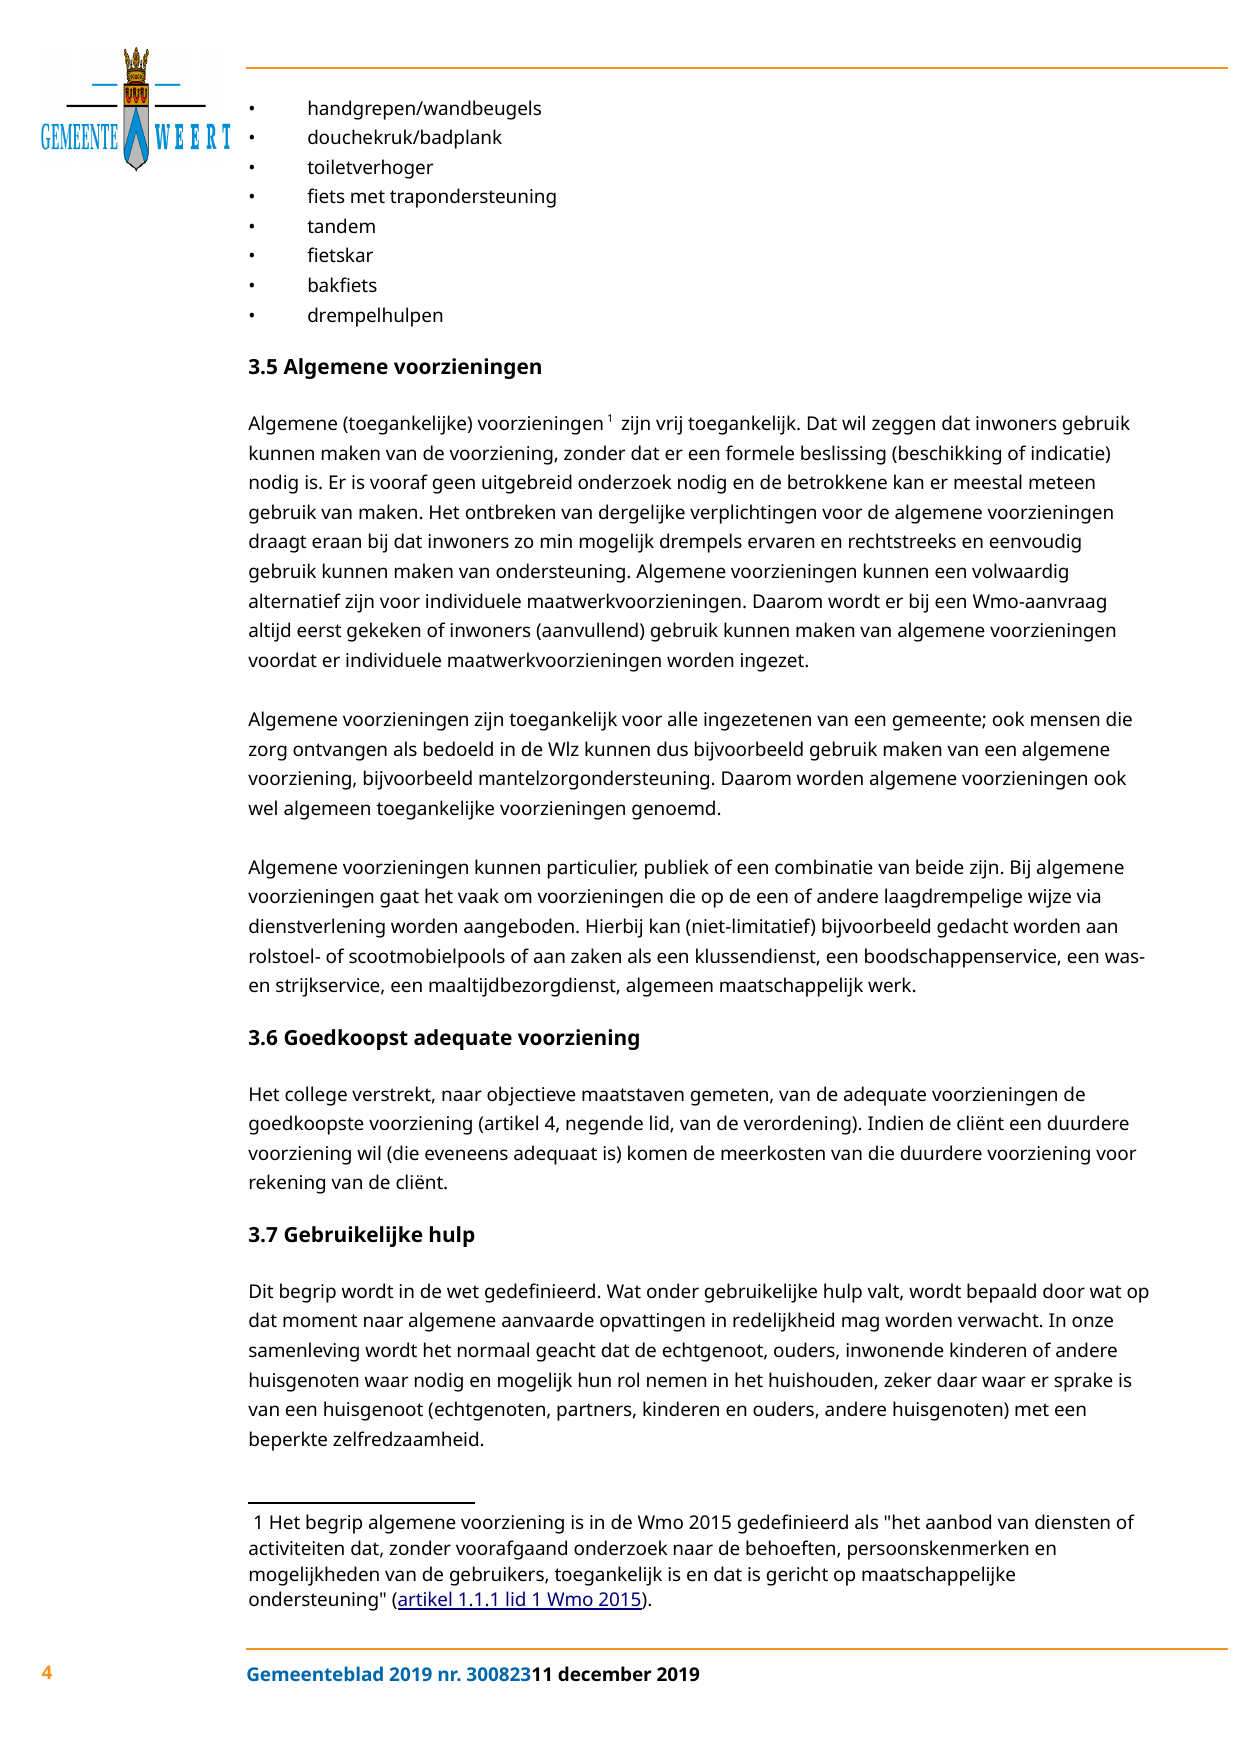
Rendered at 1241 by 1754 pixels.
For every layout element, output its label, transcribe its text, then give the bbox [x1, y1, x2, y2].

list drempelhulpen [248, 302, 1152, 328]
text 3.6 Goedkoopst adequate voorziening [248, 1023, 1152, 1051]
text 3.7 Gebruikelijke hulp [248, 1220, 1152, 1248]
list bakfiets [248, 272, 1152, 298]
list toiletverhoger [248, 154, 1152, 180]
text Algemene voorzieningen kunnen particulier, publiek of een combinatie van beide zijn. Bij algemene voorzieningen gaat het vaak om voorzieningen die op de een of andere laagdrempelige wijze via dienstverlening worden aangeboden. Hierbij kan (niet-limitatief) bijvoorbeeld gedacht worden aan rolstoel- of scootmobielpools of aan zaken als een klussendienst, een boodschappenservice, een was- en strijkservice, een maaltijdbezorgdienst, algemeen maatschappelijk werk. [248, 854, 1152, 998]
picture [41, 47, 231, 172]
list douchekruk/badplank [248, 124, 1152, 150]
text 3.5 Algemene voorzieningen [248, 352, 1152, 381]
text Dit begrip wordt in de wet gedefinieerd. Wat onder gebruikelijke hulp valt, wordt bepaald door wat op dat moment naar algemene aanvaarde opvattingen in redelijkheid mag worden verwacht. In onze samenleving wordt het normaal geacht dat de echtgenoot, ouders, inwonende kinderen of andere huisgenoten waar nodig en mogelijk hun rol nemen in het huishouden, zeker daar waar er sprake is van een huisgenoot (echtgenoten, partners, kinderen en ouders, andere huisgenoten) met een beperkte zelfredzaamheid. [248, 1278, 1152, 1452]
text Het begrip algemene voorziening is in de Wmo 2015 gedefinieerd als "het aanbod van diensten of activiteiten dat, zonder voorafgaand onderzoek naar de behoeften, persoonskenmerken en mogelijkheden van de gebruikers, toegankelijk is en dat is gericht op maatschappelijke ondersteuning" (artikel 1.1.1 lid 1 Wmo 2015). [248, 1509, 1152, 1612]
text Algemene voorzieningen zijn toegankelijk voor alle ingezetenen van een gemeente; ook mensen die zorg ontvangen als bedoeld in de Wlz kunnen dus bijvoorbeeld gebruik maken van een algemene voorziening, bijvoorbeeld mantelzorgondersteuning. Daarom worden algemene voorzieningen ook wel algemeen toegankelijke voorzieningen genoemd. [248, 706, 1152, 821]
text Algemene (toegankelijke) voorzieningen zijn vrij toegankelijk. Dat wil zeggen dat inwoners gebruik kunnen maken van de voorziening, zonder dat er een formele beslissing (beschikking of indicatie) nodig is. Er is vooraf geen uitgebreid onderzoek nodig en de betrokkene kan er meestal meteen gebruik van maken. Het ontbreken van dergelijke verplichtingen voor de algemene voorzieningen draagt eraan bij dat inwoners zo min mogelijk drempels ervaren en rechtstreeks en eenvoudig gebruik kunnen maken van ondersteuning. Algemene voorzieningen kunnen een volwaardig alternatief zijn voor individuele maatwerkvoorzieningen. Daarom wordt er bij een Wmo-aanvraag altijd eerst gekeken of inwoners (aanvullend) gebruik kunnen maken van algemene voorzieningen voordat er individuele maatwerkvoorzieningen worden ingezet. [248, 410, 1152, 673]
list handgrepen/wandbeugels [248, 95, 1152, 121]
list tandem [248, 213, 1152, 239]
text Het college verstrekt, naar objectieve maatstaven gemeten, van de adequate voorzieningen de goedkoopste voorziening (artikel 4, negende lid, van de verordening). Indien de cliënt een duurdere voorziening wil (die eveneens adequaat is) komen de meerkosten van die duurdere voorziening voor rekening van de cliënt. [248, 1081, 1152, 1195]
list fietskar [248, 243, 1152, 268]
list fiets met trapondersteuning [248, 183, 1152, 209]
